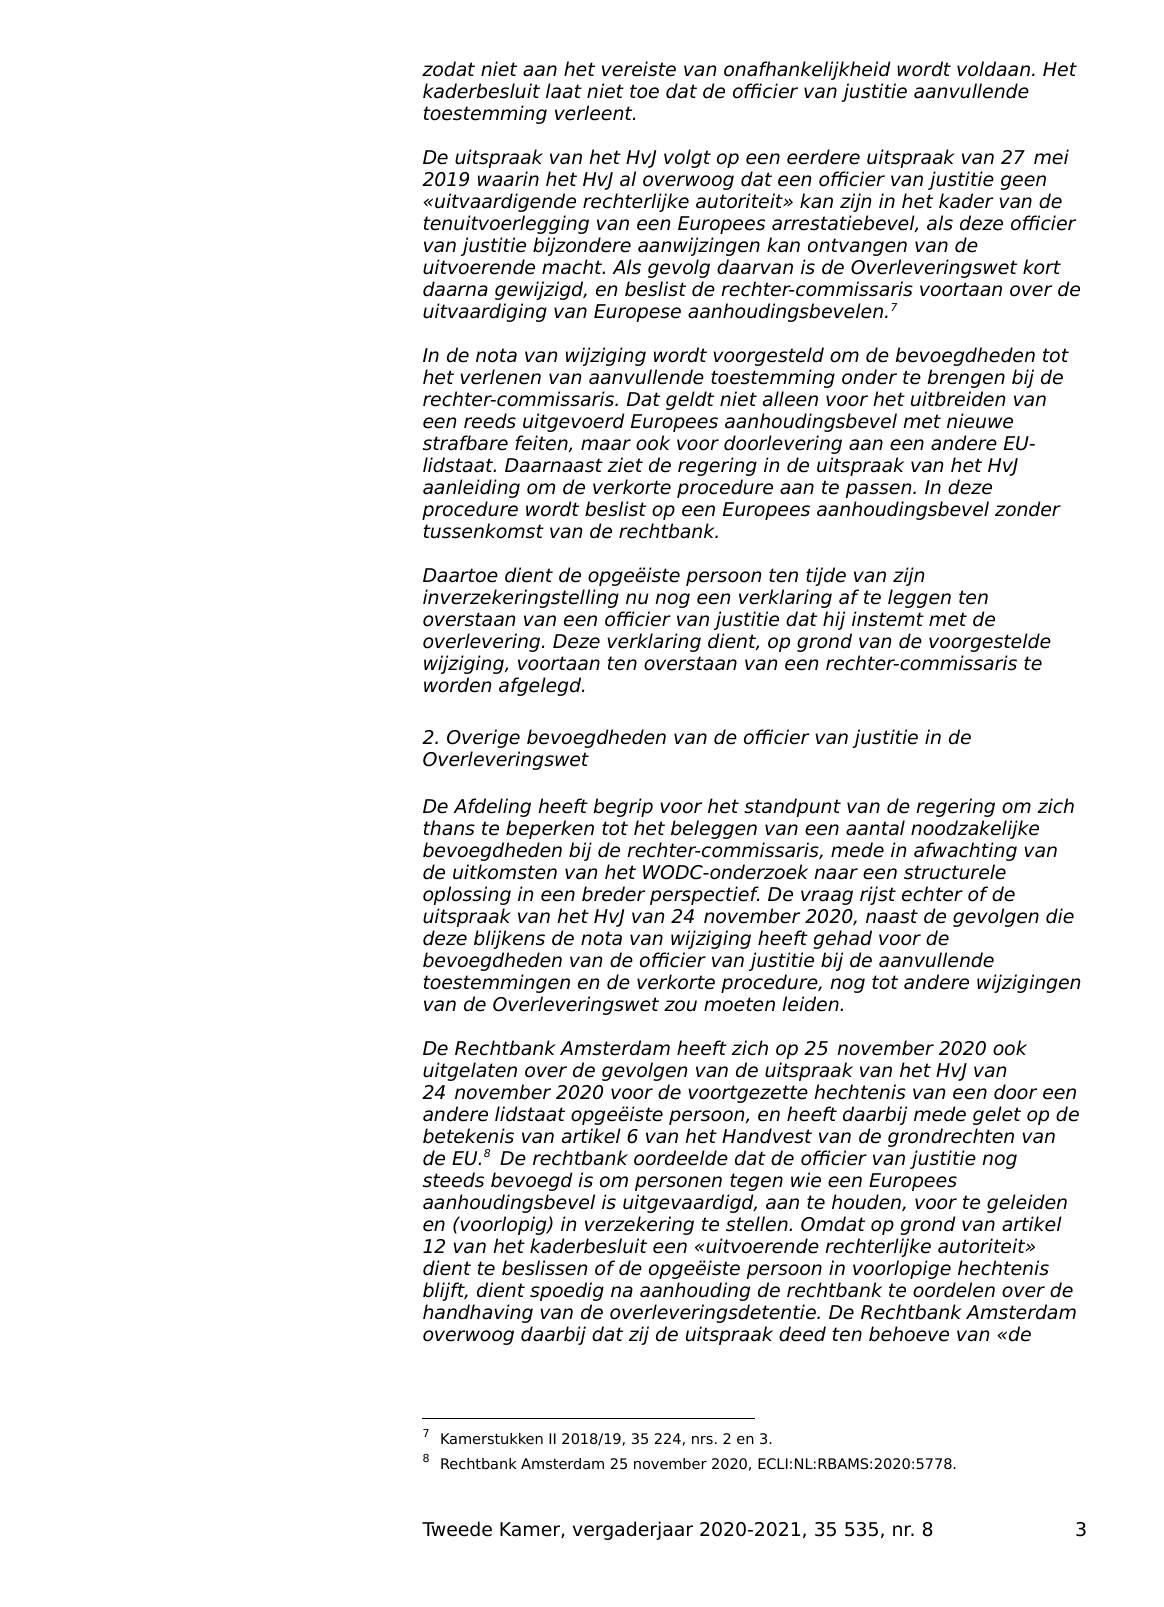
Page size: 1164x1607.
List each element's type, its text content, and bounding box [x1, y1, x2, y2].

text Daartoe dient de opgeëiste persoon ten tijde van zijn inverzekeringstelling nu nog een verklaring af te leggen ten overstaan van een officier van justitie dat hij instemt met de overlevering. Deze verklaring dient, op grond van de voorgestelde wijziging, voortaan ten overstaan van een rechter-commissaris te worden afgelegd. [422, 565, 1087, 697]
subtitle 2. Overige bevoegdheden van de officier van justitie in de Overleveringswet [422, 727, 1087, 771]
text De Afdeling heeft begrip voor het standpunt van de regering om zich thans te beperken tot het beleggen van een aantal noodzakelijke bevoegdheden bij de rechter-commissaris, mede in afwachting van de uitkomsten van het WODC-onderzoek naar een structurele oplossing in een breder perspectief. De vraag rijst echter of de uitspraak van het HvJ van 24 november 2020, naast de gevolgen die deze blijkens de nota van wijziging heeft gehad voor de bevoegdheden van de officier van justitie bij de aanvullende toestemmingen en de verkorte procedure, nog tot andere wijzigingen van de Overleveringswet zou moeten leiden. [422, 796, 1087, 1016]
text In de nota van wijziging wordt voorgesteld om de bevoegdheden tot het verlenen van aanvullende toestemming onder te brengen bij de rechter-commissaris. Dat geldt niet alleen voor het uitbreiden van een reeds uitgevoerd Europees aanhoudingsbevel met nieuwe strafbare feiten, maar ook voor doorlevering aan een andere EU-lidstaat. Daarnaast ziet de regering in de uitspraak van het HvJ aanleiding om de verkorte procedure aan te passen. In deze procedure wordt beslist op een Europees aanhoudingsbevel zonder tussenkomst van de rechtbank. [422, 345, 1087, 543]
text Kamerstukken II 2018/19, 35 224, nrs. 2 en 3. [422, 1427, 1087, 1449]
text De uitspraak van het HvJ volgt op een eerdere uitspraak van 27 mei 2019 waarin het HvJ al overwoog dat een officier van justitie geen «uitvaardigende rechterlijke autoriteit» kan zijn in het kader van de tenuitvoerlegging van een Europees arrestatiebevel, als deze officier van justitie bijzondere aanwijzingen kan ontvangen van de uitvoerende macht. Als gevolg daarvan is de Overleveringswet kort daarna gewijzigd, en beslist de rechter-commissaris voortaan over de uitvaardiging van Europese aanhoudingsbevelen. [422, 147, 1087, 323]
text De Rechtbank Amsterdam heeft zich op 25 november 2020 ook uitgelaten over de gevolgen van de uitspraak van het HvJ van 24 november 2020 voor de voortgezette hechtenis van een door een andere lidstaat opgeëiste persoon, en heeft daarbij mede gelet op de betekenis van artikel 6 van het Handvest van de grondrechten van de EU. De rechtbank oordeelde dat de officier van justitie nog steeds bevoegd is om personen tegen wie een Europees aanhoudingsbevel is uitgevaardigd, aan te houden, voor te geleiden en (voorlopig) in verzekering te stellen. Omdat op grond van artikel 12 van het kaderbesluit een «uitvoerende rechterlijke autoriteit» dient te beslissen of de opgeëiste persoon in voorlopige hechtenis blijft, dient spoedig na aanhouding de rechtbank te oordelen over de handhaving van de overleveringsdetentie. De Rechtbank Amsterdam overwoog daarbij dat zij de uitspraak deed ten behoeve van «de [422, 1038, 1087, 1346]
text Rechtbank Amsterdam 25 november 2020, ECLI:NL:RBAMS:2020:5778. [422, 1452, 1087, 1474]
text zodat niet aan het vereiste van onafhankelijkheid wordt voldaan. Het kaderbesluit laat niet toe dat de officier van justitie aanvullende toestemming verleent. [422, 59, 1087, 125]
